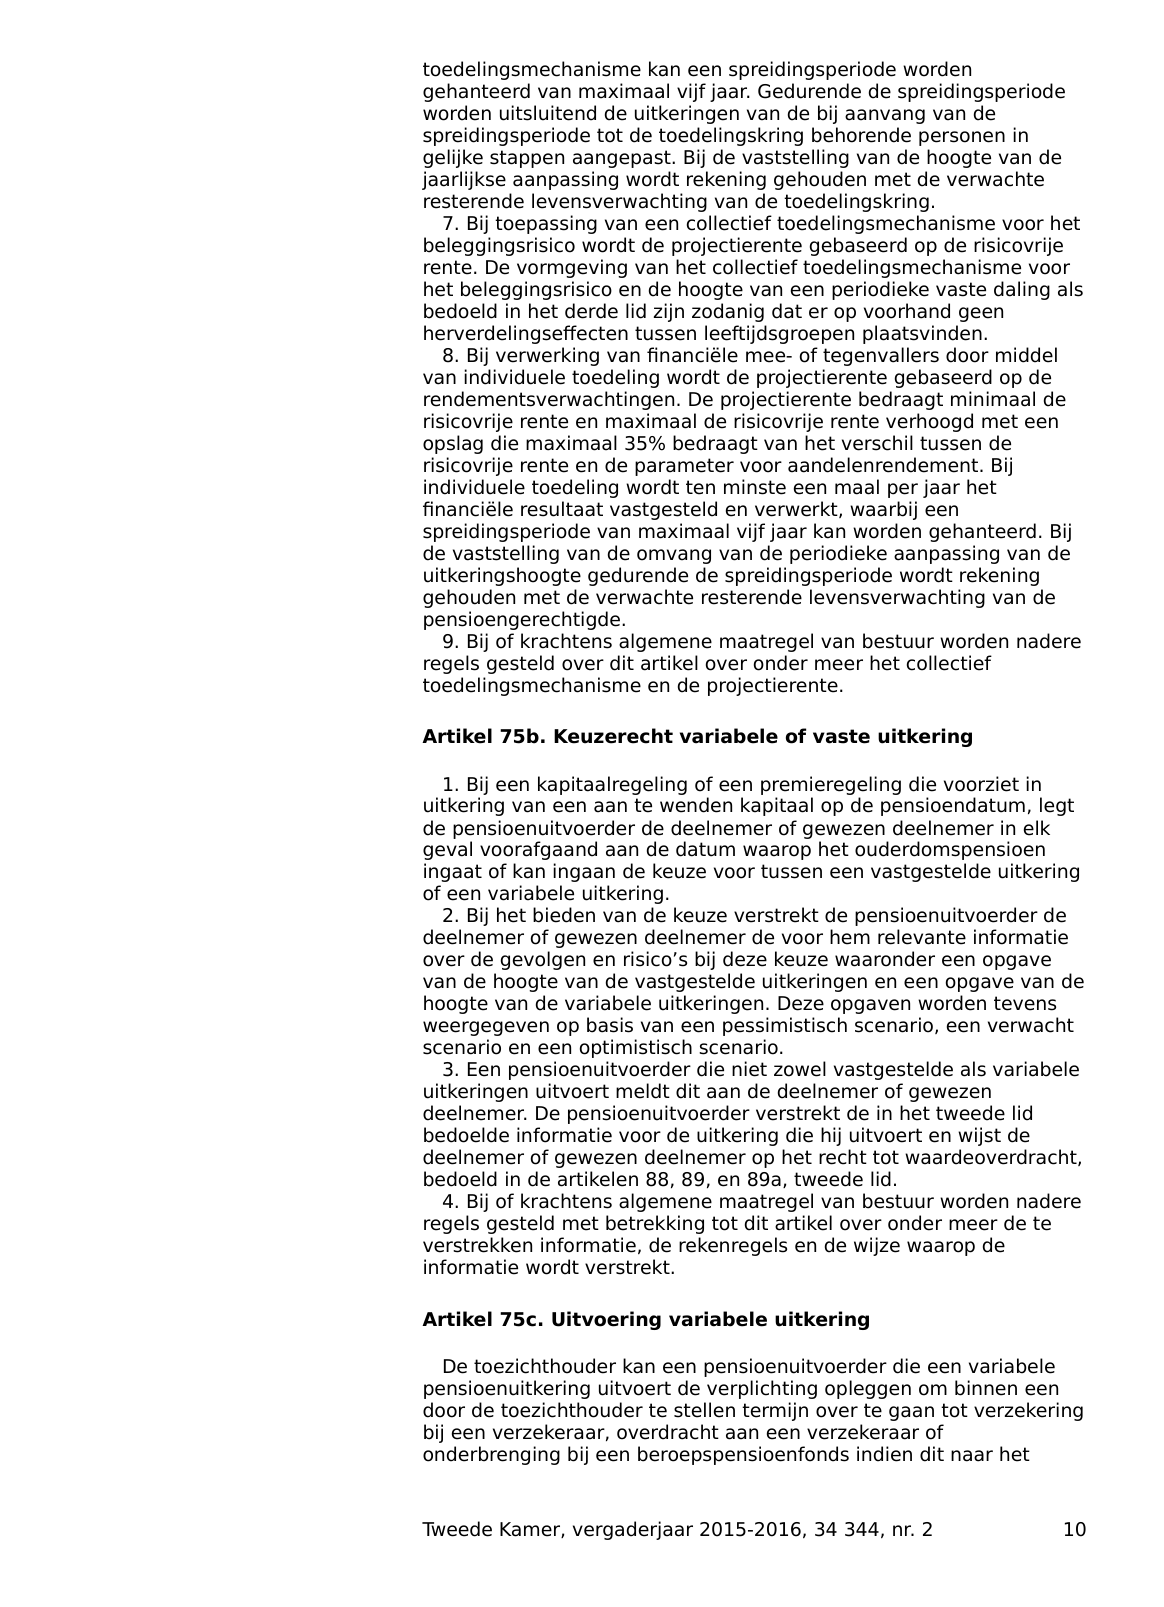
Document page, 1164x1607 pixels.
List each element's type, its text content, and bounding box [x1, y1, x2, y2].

text 2. Bij het bieden van de keuze verstrekt de pensioenuitvoerder de deelnemer of gewezen deelnemer de voor hem relevante informatie over de gevolgen en risico’s bij deze keuze waaronder een opgave van de hoogte van de vastgestelde uitkeringen en een opgave van de hoogte van de variabele uitkeringen. Deze opgaven worden tevens weergegeven op basis van een pessimistisch scenario, een verwacht scenario en een optimistisch scenario. [422, 905, 1087, 1059]
text 8. Bij verwerking van financiële mee- of tegenvallers door middel van individuele toedeling wordt de projectierente gebaseerd op de rendementsverwachtingen. De projectierente bedraagt minimaal de risicovrije rente en maximaal de risicovrije rente verhoogd met een opslag die maximaal 35% bedraagt van het verschil tussen de risicovrije rente en de parameter voor aandelenrendement. Bij individuele toedeling wordt ten minste een maal per jaar het financiële resultaat vastgesteld en verwerkt, waarbij een spreidingsperiode van maximaal vijf jaar kan worden gehanteerd. Bij de vaststelling van de omvang van de periodieke aanpassing van de uitkeringshoogte gedurende de spreidingsperiode wordt rekening gehouden met de verwachte resterende levensverwachting van de pensioengerechtigde. [422, 345, 1087, 631]
text 9. Bij of krachtens algemene maatregel van bestuur worden nadere regels gesteld over dit artikel over onder meer het collectief toedelingsmechanisme en de projectierente. [422, 631, 1087, 696]
text toedelingsmechanisme kan een spreidingsperiode worden gehanteerd van maximaal vijf jaar. Gedurende de spreidingsperiode worden uitsluitend de uitkeringen van de bij aanvang van de spreidingsperiode tot de toedelingskring behorende personen in gelijke stappen aangepast. Bij de vaststelling van de hoogte van de jaarlijkse aanpassing wordt rekening gehouden met de verwachte resterende levensverwachting van de toedelingskring. [422, 59, 1087, 213]
text 1. Bij een kapitaalregeling of een premieregeling die voorziet in uitkering van een aan te wenden kapitaal op de pensioendatum, legt de pensioenuitvoerder de deelnemer of gewezen deelnemer in elk geval voorafgaand aan de datum waarop het ouderdomspensioen ingaat of kan ingaan de keuze voor tussen een vastgestelde uitkering of een variabele uitkering. [422, 773, 1087, 905]
text De toezichthouder kan een pensioenuitvoerder die een variabele pensioenuitkering uitvoert de verplichting opleggen om binnen een door de toezichthouder te stellen termijn over te gaan tot verzekering bij een verzekeraar, overdracht aan een verzekeraar of onderbrenging bij een beroepspensioenfonds indien dit naar het [422, 1356, 1087, 1466]
text 7. Bij toepassing van een collectief toedelingsmechanisme voor het beleggingsrisico wordt de projectierente gebaseerd op de risicovrije rente. De vormgeving van het collectief toedelingsmechanisme voor het beleggingsrisico en de hoogte van een periodieke vaste daling als bedoeld in het derde lid zijn zodanig dat er op voorhand geen herverdelingseffecten tussen leeftijdsgroepen plaatsvinden. [422, 213, 1087, 345]
text 4. Bij of krachtens algemene maatregel van bestuur worden nadere regels gesteld met betrekking tot dit artikel over onder meer de te verstrekken informatie, de rekenregels en de wijze waarop de informatie wordt verstrekt. [422, 1191, 1087, 1279]
subtitle Artikel 75c. Uitvoering variabele uitkering [422, 1309, 1087, 1331]
text 3. Een pensioenuitvoerder die niet zowel vastgestelde als variabele uitkeringen uitvoert meldt dit aan de deelnemer of gewezen deelnemer. De pensioenuitvoerder verstrekt de in het tweede lid bedoelde informatie voor de uitkering die hij uitvoert en wijst de deelnemer of gewezen deelnemer op het recht tot waardeoverdracht, bedoeld in de artikelen 88, 89, en 89a, tweede lid. [422, 1059, 1087, 1191]
subtitle Artikel 75b. Keuzerecht variabele of vaste uitkering [422, 726, 1087, 748]
